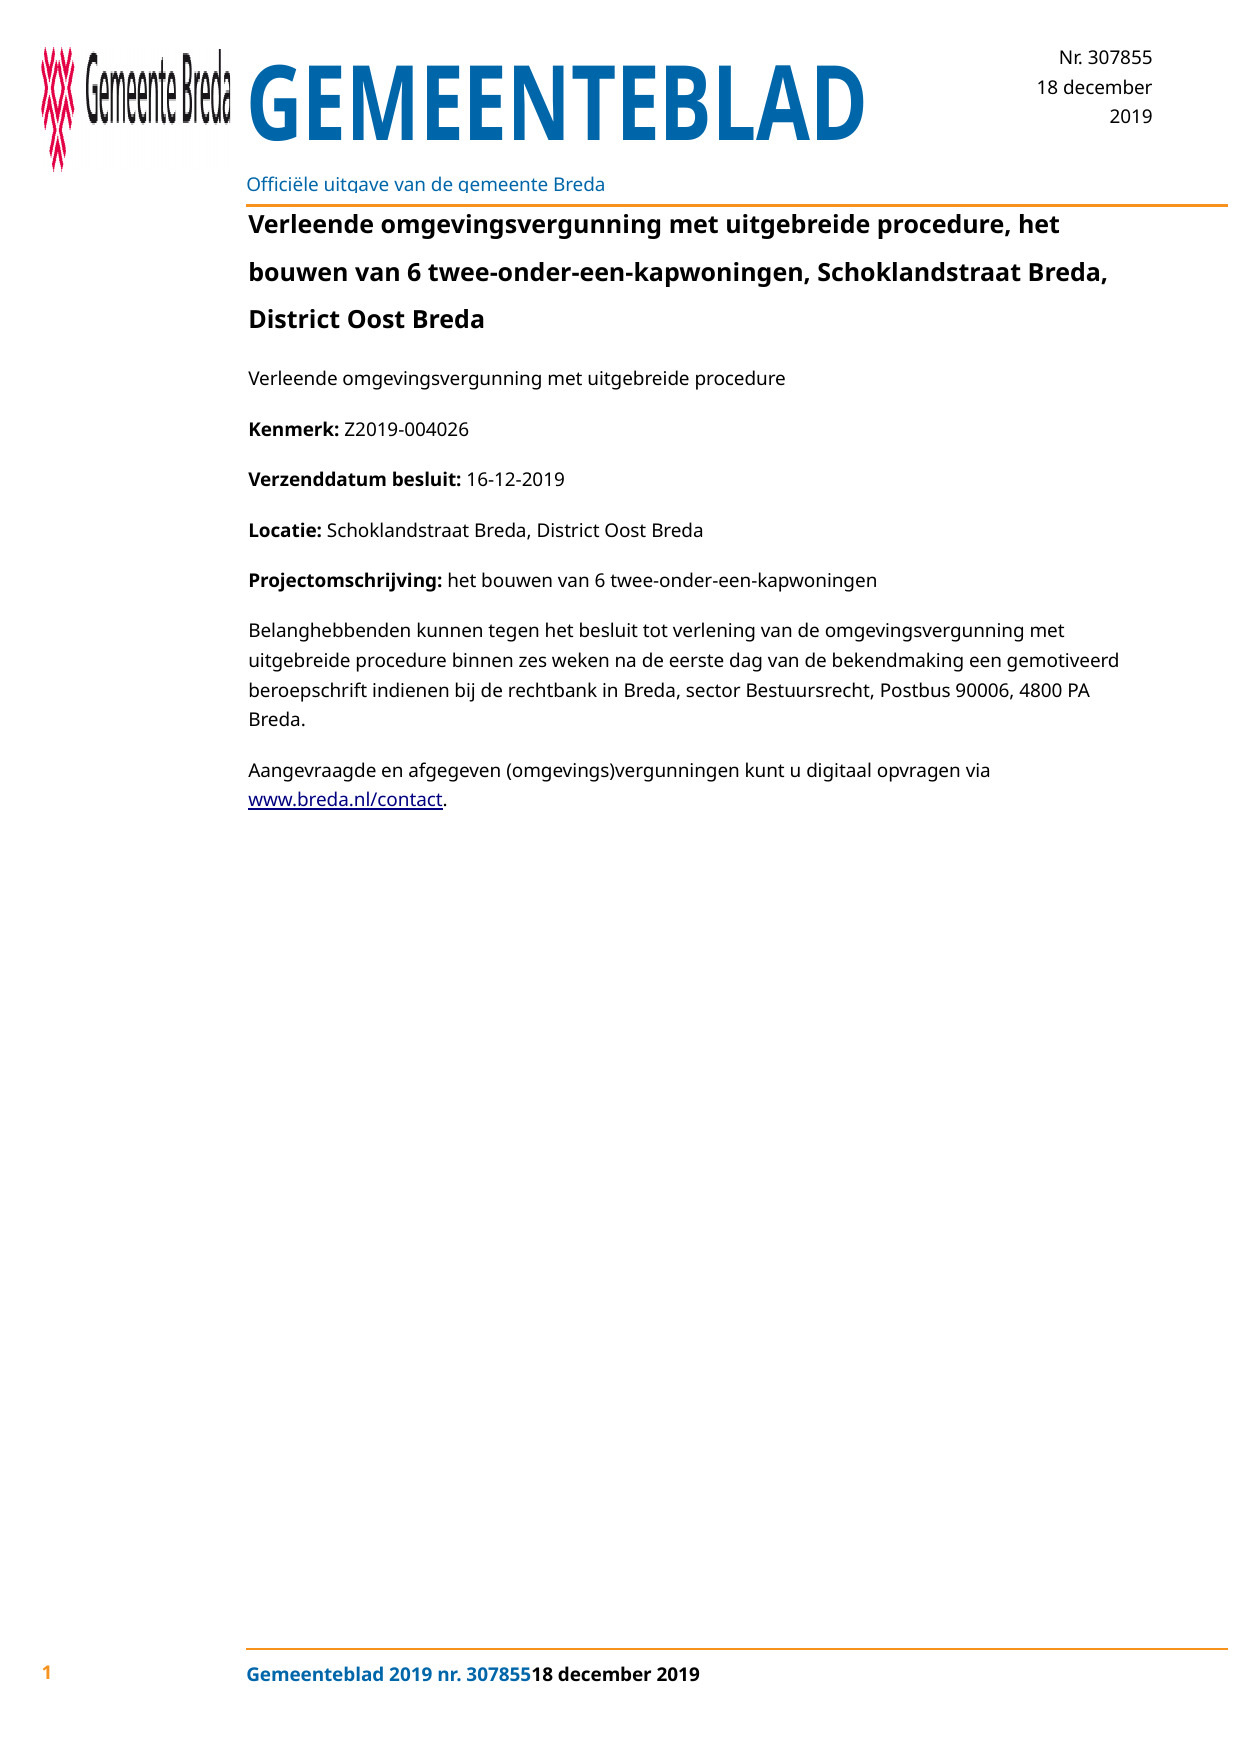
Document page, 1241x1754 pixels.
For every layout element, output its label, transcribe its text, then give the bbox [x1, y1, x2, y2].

text Locatie: Schoklandstraat Breda, District Oost Breda [248, 517, 1152, 542]
text Verleende omgevingsvergunning met uitgebreide procedure, het bouwen van 6 twee-onder-een-kapwoningen, Schoklandstraat Breda, District Oost Breda [248, 207, 1152, 336]
text Belanghebbenden kunnen tegen het besluit tot verlening van de omgevingsvergunning met uitgebreide procedure binnen zes weken na de eerste dag van de bekendmaking een gemotiveerd beroepschrift indienen bij de rechtbank in Breda, sector Bestuursrecht, Postbus 90006, 4800 PA Breda. [248, 618, 1152, 732]
text Kenmerk: Z2019-004026 [248, 416, 1152, 442]
text Projectomschrijving: het bouwen van 6 twee-onder-een-kapwoningen [248, 567, 1152, 593]
text Verzenddatum besluit: 16-12-2019 [248, 466, 1152, 492]
text Verleende omgevingsvergunning met uitgebreide procedure [248, 366, 1152, 391]
text Aangevraagde en afgegeven (omgevings)vergunningen kunt u digitaal opvragen via www.breda.nl/contact. [248, 757, 1152, 812]
picture [41, 47, 231, 172]
